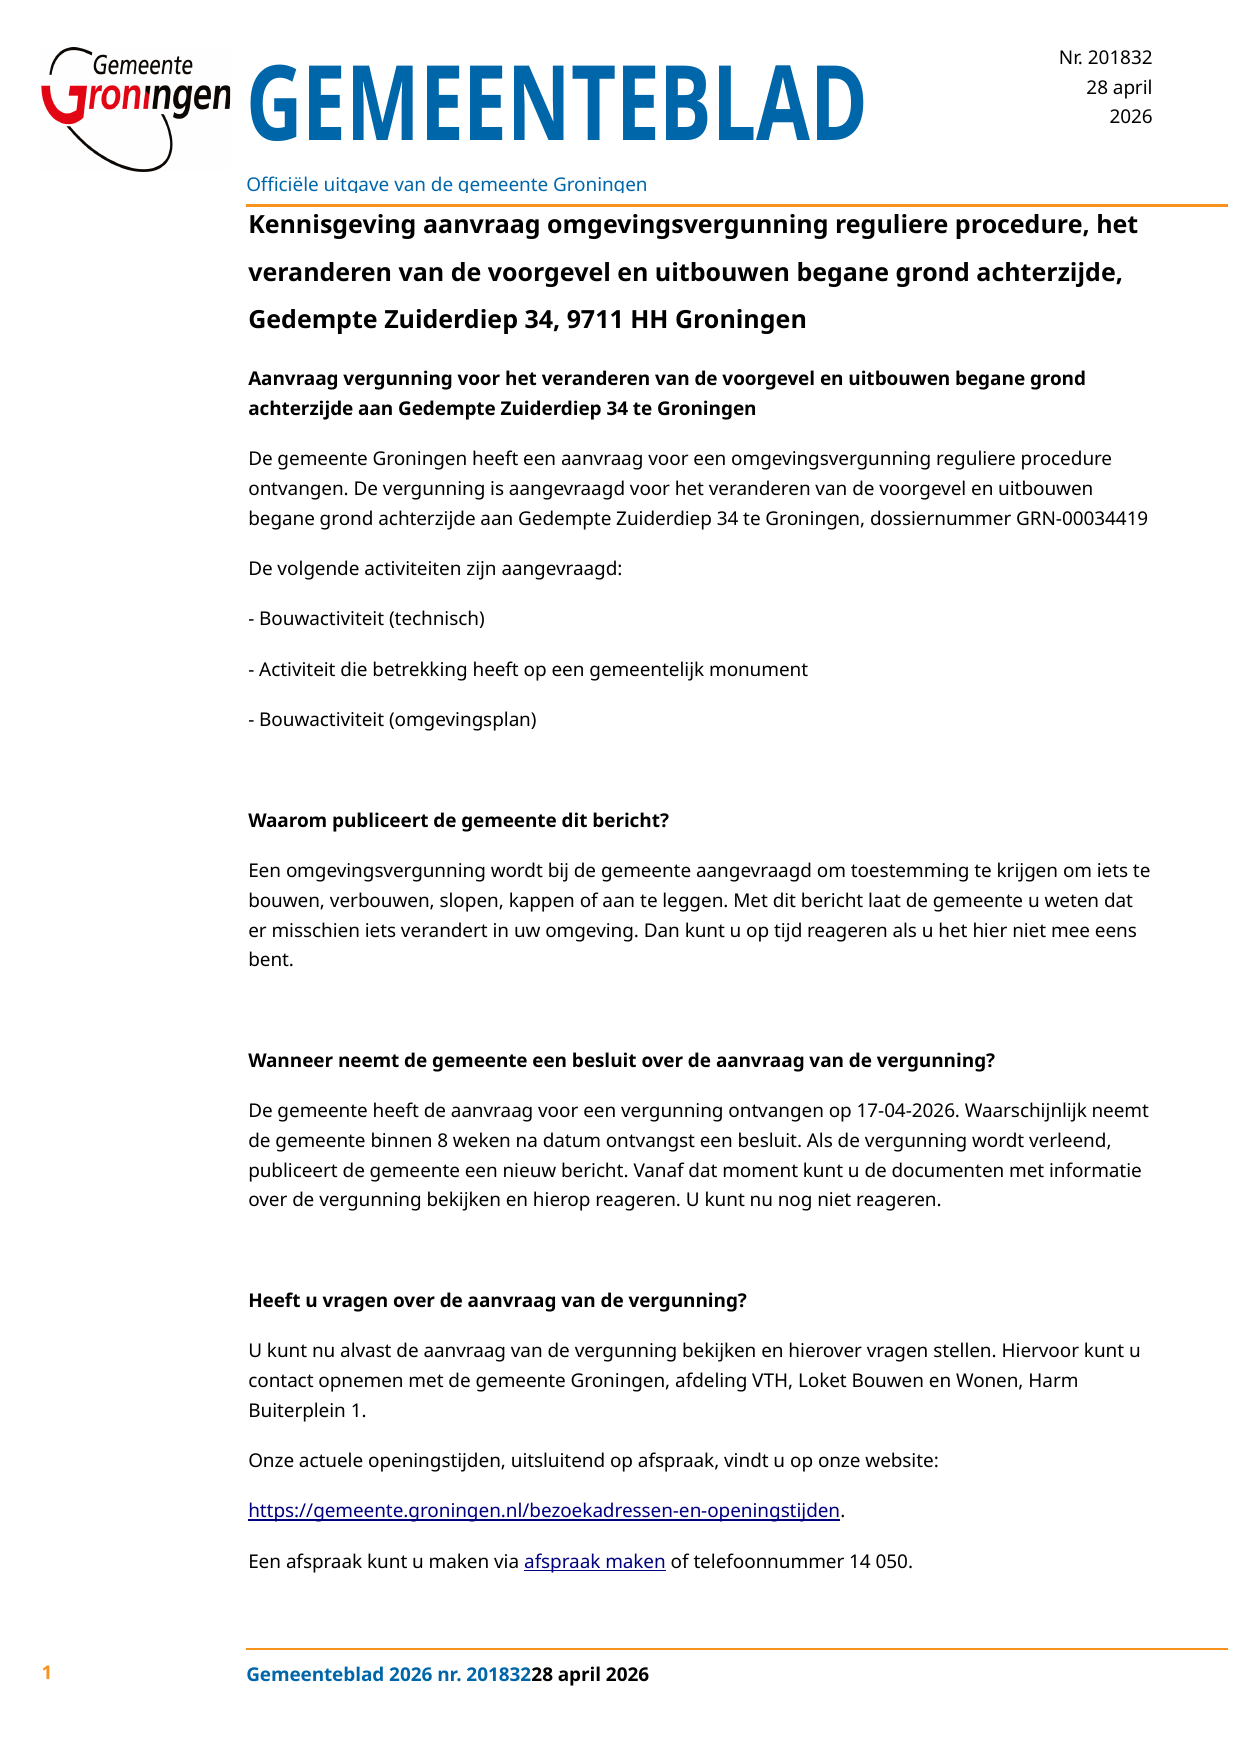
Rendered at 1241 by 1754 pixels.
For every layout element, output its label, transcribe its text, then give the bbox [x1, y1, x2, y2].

picture [41, 47, 231, 172]
text - Bouwactiviteit (technisch) [248, 606, 1152, 631]
text Kennisgeving aanvraag omgevingsvergunning reguliere procedure, het veranderen van de voorgevel en uitbouwen begane grond achterzijde, Gedempte Zuiderdiep 34, 9711 HH Groningen [248, 207, 1152, 336]
text Een omgevingsvergunning wordt bij de gemeente aangevraagd om toestemming te krijgen om iets te bouwen, verbouwen, slopen, kappen of aan te leggen. Met dit bericht laat de gemeente u weten dat er misschien iets verandert in uw omgeving. Dan kunt u op tijd reageren als u het hier niet mee eens bent. [248, 858, 1152, 972]
text Waarom publiceert de gemeente dit bericht? [248, 807, 1152, 833]
text Heeft u vragen over de aanvraag van de vergunning? [248, 1287, 1152, 1313]
text Wanneer neemt de gemeente een besluit over de aanvraag van de vergunning? [248, 1047, 1152, 1073]
text Aanvraag vergunning voor het veranderen van de voorgevel en uitbouwen begane grond achterzijde aan Gedempte Zuiderdiep 34 te Groningen [248, 366, 1152, 421]
text De gemeente heeft de aanvraag voor een vergunning ontvangen op 17-04-2026. Waarschijnlijk neemt de gemeente binnen 8 weken na datum ontvangst een besluit. Als de vergunning wordt verleend, publiceert de gemeente een nieuw bericht. Vanaf dat moment kunt u de documenten met informatie over de vergunning bekijken en hierop reageren. U kunt nu nog niet reageren. [248, 1098, 1152, 1212]
text https://gemeente.groningen.nl/bezoekadressen-en-openingstijden. [248, 1498, 1152, 1523]
text De gemeente Groningen heeft een aanvraag voor een omgevingsvergunning reguliere procedure ontvangen. De vergunning is aangevraagd voor het veranderen van de voorgevel en uitbouwen begane grond achterzijde aan Gedempte Zuiderdiep 34 te Groningen, dossiernummer GRN-00034419 [248, 446, 1152, 530]
text - Activiteit die betrekking heeft op een gemeentelijk monument [248, 656, 1152, 682]
text - Bouwactiviteit (omgevingsplan) [248, 706, 1152, 732]
text De volgende activiteiten zijn aangevraagd: [248, 555, 1152, 581]
text Onze actuele openingstijden, uitsluitend op afspraak, vindt u op onze website: [248, 1447, 1152, 1473]
text Een afspraak kunt u maken via afspraak maken of telefoonnummer 14 050. [248, 1548, 1152, 1574]
text U kunt nu alvast de aanvraag van de vergunning bekijken en hierover vragen stellen. Hiervoor kunt u contact opnemen met de gemeente Groningen, afdeling VTH, Loket Bouwen en Wonen, Harm Buiterplein 1. [248, 1338, 1152, 1422]
